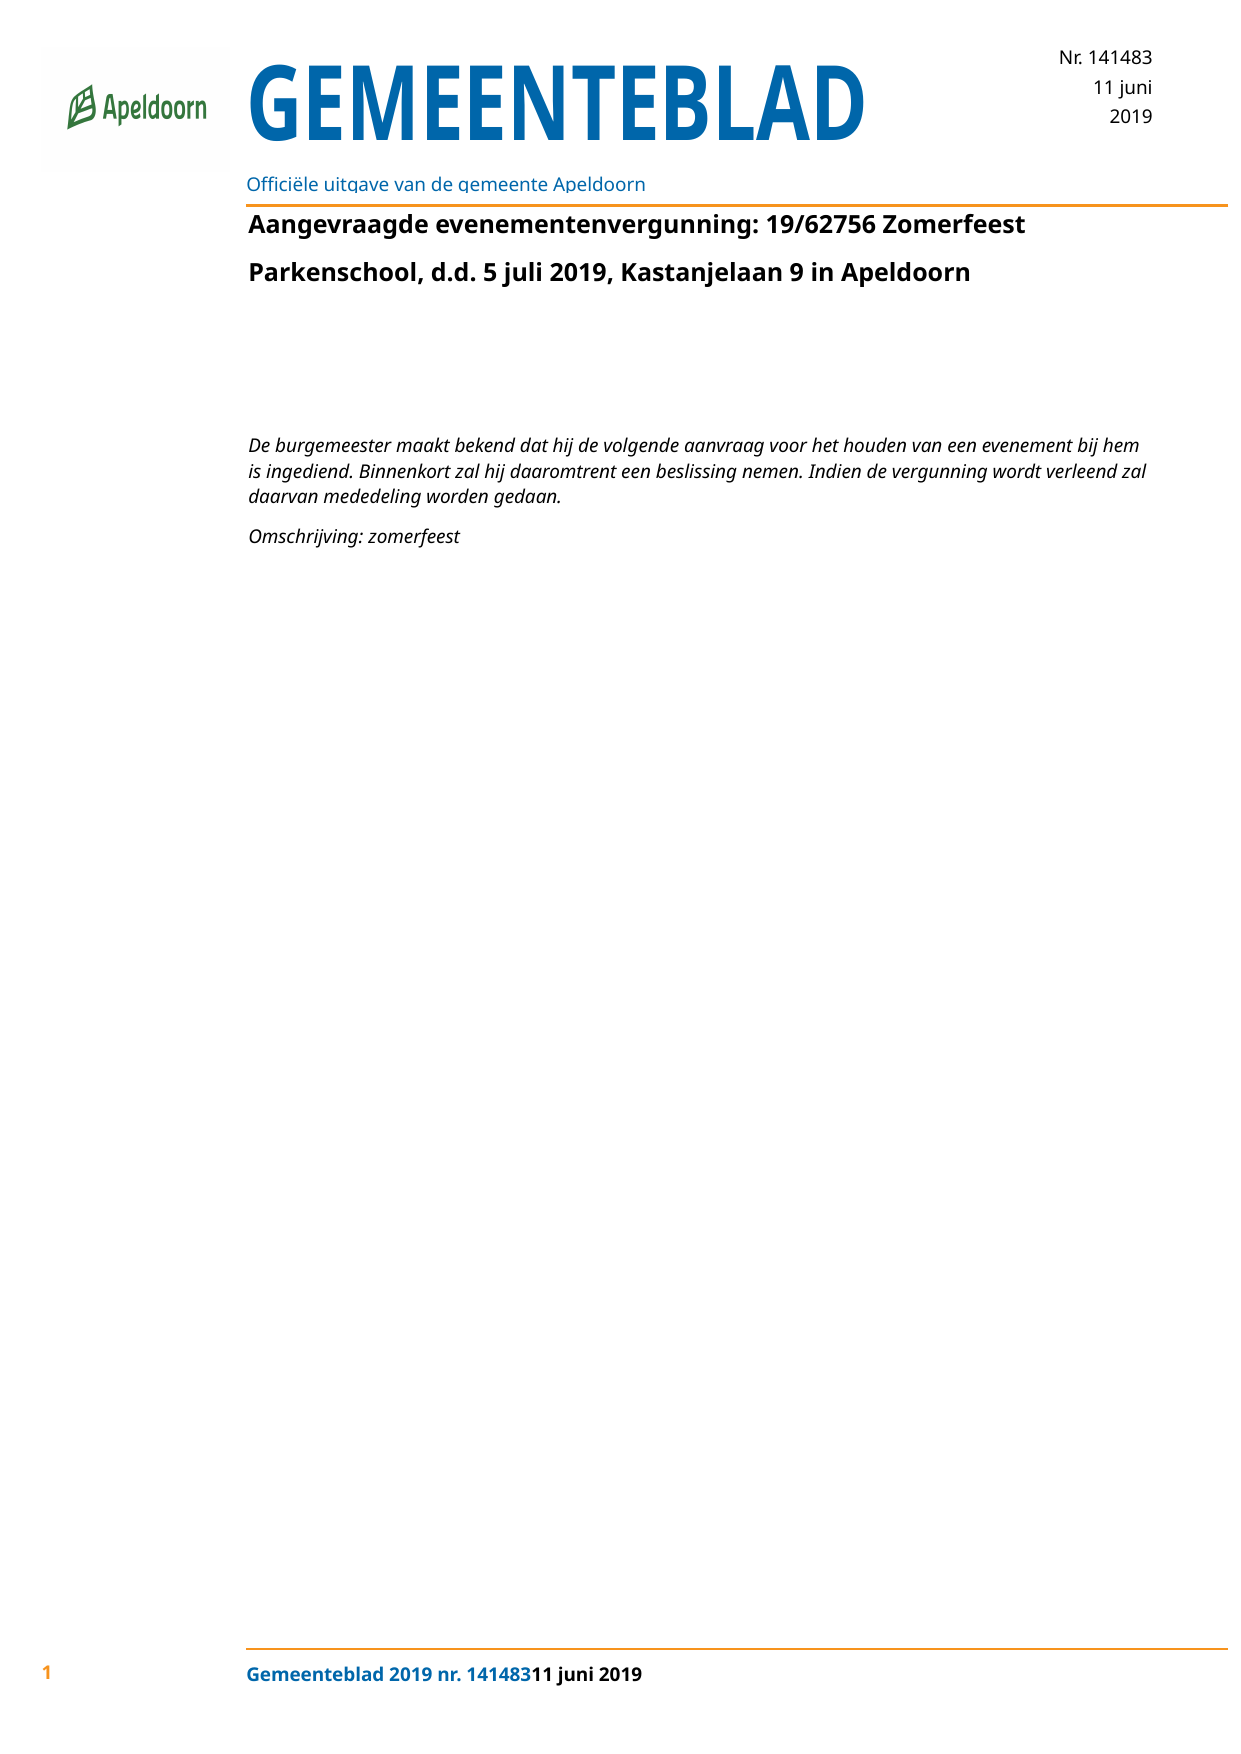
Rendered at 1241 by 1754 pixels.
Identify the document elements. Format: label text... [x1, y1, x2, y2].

text Omschrijving: zomerfeest [248, 523, 1152, 549]
text De burgemeester maakt bekend dat hij de volgende aanvraag voor het houden van een evenement bij hem is ingediend. Binnenkort zal hij daaromtrent een beslissing nemen. Indien de vergunning wordt verleend zal daarvan mededeling worden gedaan. [248, 432, 1152, 509]
text Aangevraagde evenementenvergunning: 19/62756 Zomerfeest Parkenschool, d.d. 5 juli 2019, Kastanjelaan 9 in Apeldoorn [248, 207, 1152, 288]
picture [41, 47, 231, 172]
